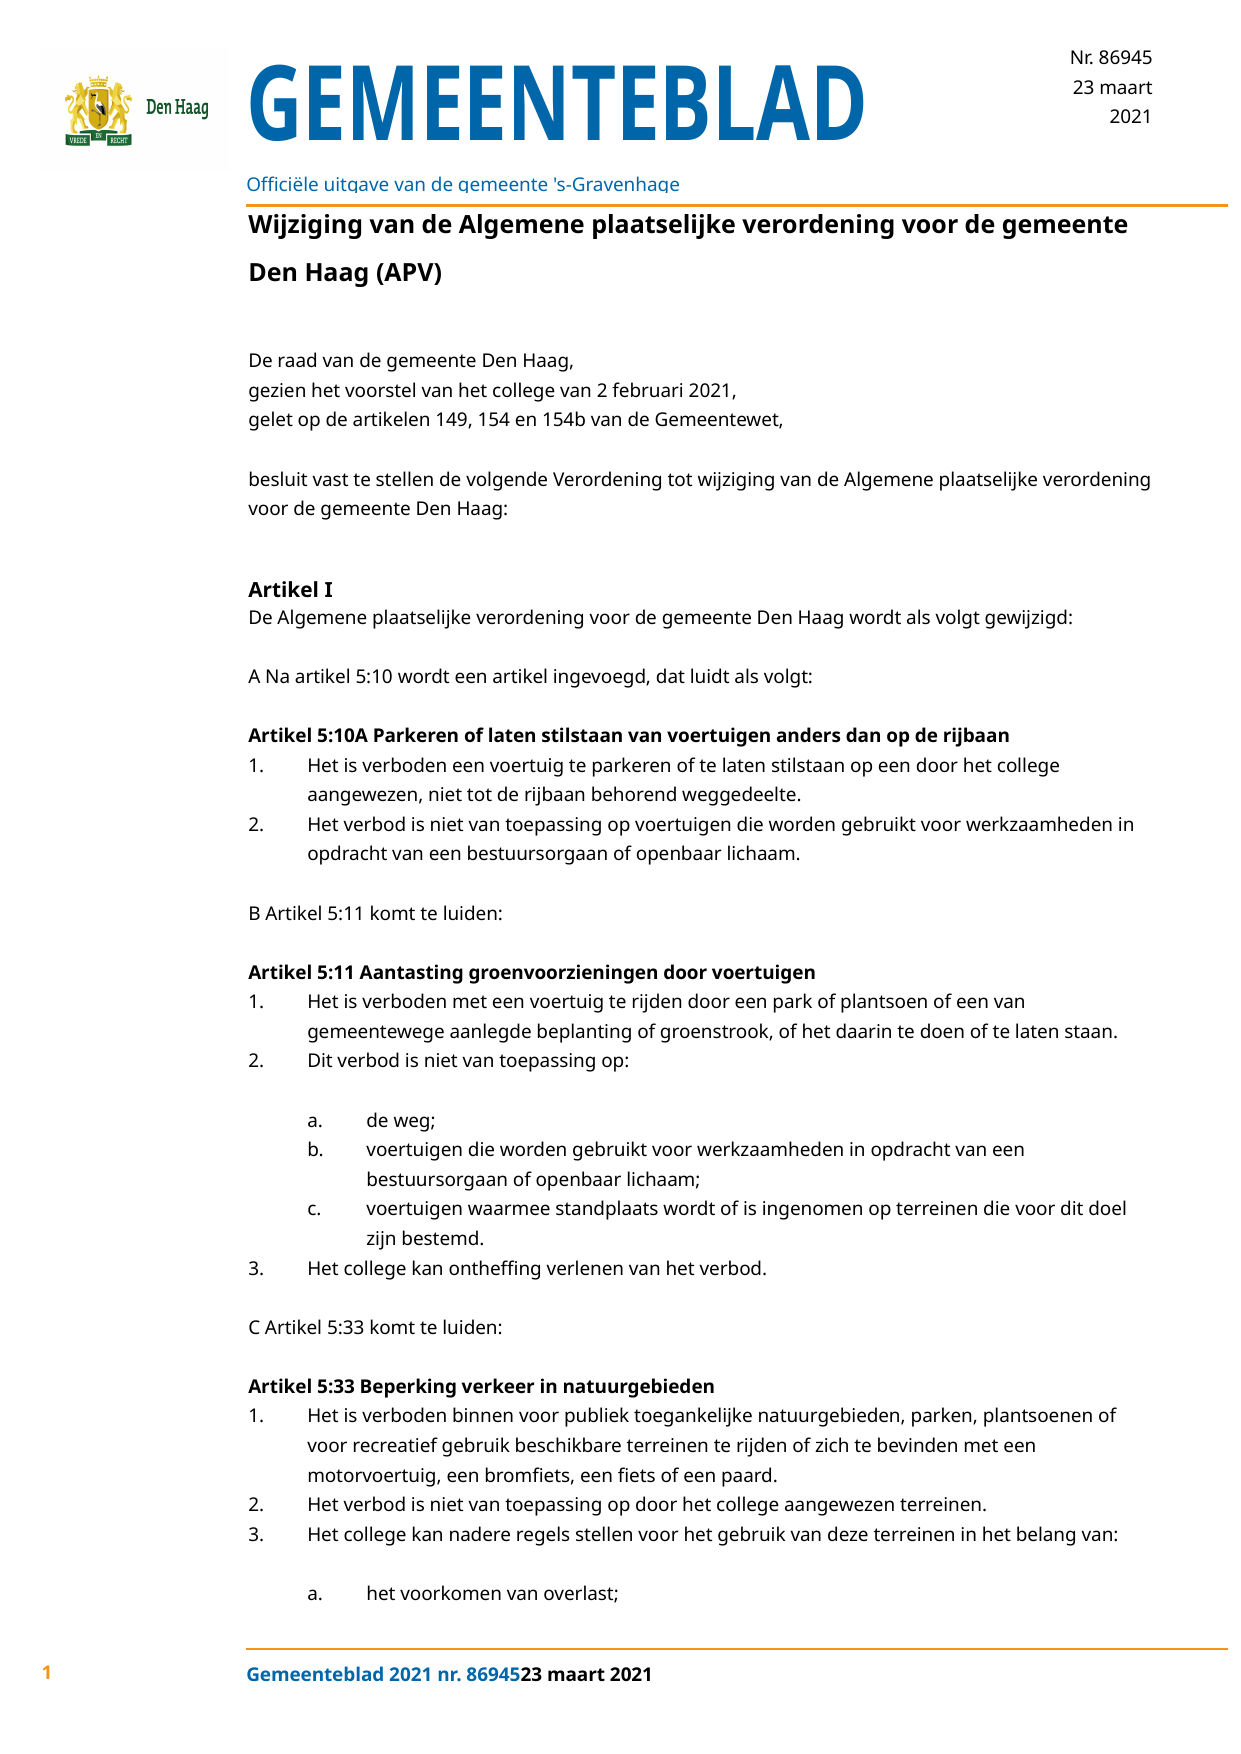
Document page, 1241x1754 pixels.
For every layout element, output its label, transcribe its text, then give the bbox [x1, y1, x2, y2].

list Het is verboden met een voertuig te rijden door een park of plantsoen of een van gemeentewege aanlegde beplanting of groenstrook, of het daarin te doen of te laten staan. [248, 988, 1152, 1044]
list Dit verbod is niet van toepassing op: [248, 1048, 1152, 1073]
list Het verbod is niet van toepassing op door het college aangewezen terreinen. [248, 1491, 1152, 1517]
list Het is verboden een voertuig te parkeren of te laten stilstaan op een door het college aangewezen, niet tot de rijbaan behorend weggedeelte. [248, 752, 1152, 807]
picture [41, 47, 231, 172]
list Het is verboden binnen voor publiek toegankelijke natuurgebieden, parken, plantsoenen of voor recreatief gebruik beschikbare terreinen te rijden of zich te bevinden met een motorvoertuig, een bromfiets, een fiets of een paard. [248, 1403, 1152, 1487]
text A Na artikel 5:10 wordt een artikel ingevoegd, dat luidt als volgt: [248, 663, 1152, 689]
list Het college kan nadere regels stellen voor het gebruik van deze terreinen in het belang van: [248, 1521, 1152, 1547]
text De Algemene plaatselijke verordening voor de gemeente Den Haag wordt als volgt gewijzigd: [248, 604, 1152, 629]
list het voorkomen van overlast; [307, 1580, 1152, 1606]
text gezien het voorstel van het college van 2 februari 2021, [248, 377, 1152, 403]
list voertuigen waarmee standplaats wordt of is ingenomen op terreinen die voor dit doel zijn bestemd. [307, 1196, 1152, 1251]
list Het verbod is niet van toepassing op voertuigen die worden gebruikt voor werkzaamheden in opdracht van een bestuursorgaan of openbaar lichaam. [248, 811, 1152, 866]
list voertuigen die worden gebruikt voor werkzaamheden in opdracht van een bestuursorgaan of openbaar lichaam; [307, 1136, 1152, 1192]
list de weg; [307, 1107, 1152, 1132]
text Artikel 5:10A Parkeren of laten stilstaan van voertuigen anders dan op de rijbaan [248, 722, 1152, 748]
text Artikel 5:33 Beperking verkeer in natuurgebieden [248, 1373, 1152, 1399]
text De raad van de gemeente Den Haag, [248, 347, 1152, 373]
text Wijziging van de Algemene plaatselijke verordening voor de gemeente Den Haag (APV) [248, 207, 1152, 288]
text Artikel 5:11 Aantasting groenvoorzieningen door voertuigen [248, 959, 1152, 984]
text besluit vast te stellen de volgende Verordening tot wijziging van de Algemene plaatselijke verordening voor de gemeente Den Haag: [248, 466, 1152, 521]
text Artikel I [248, 575, 1152, 604]
text C Artikel 5:33 komt te luiden: [248, 1314, 1152, 1339]
list Het college kan ontheffing verlenen van het verbod. [248, 1255, 1152, 1280]
text gelet op de artikelen 149, 154 en 154b van de Gemeentewet, [248, 407, 1152, 432]
text B Artikel 5:11 komt te luiden: [248, 900, 1152, 925]
